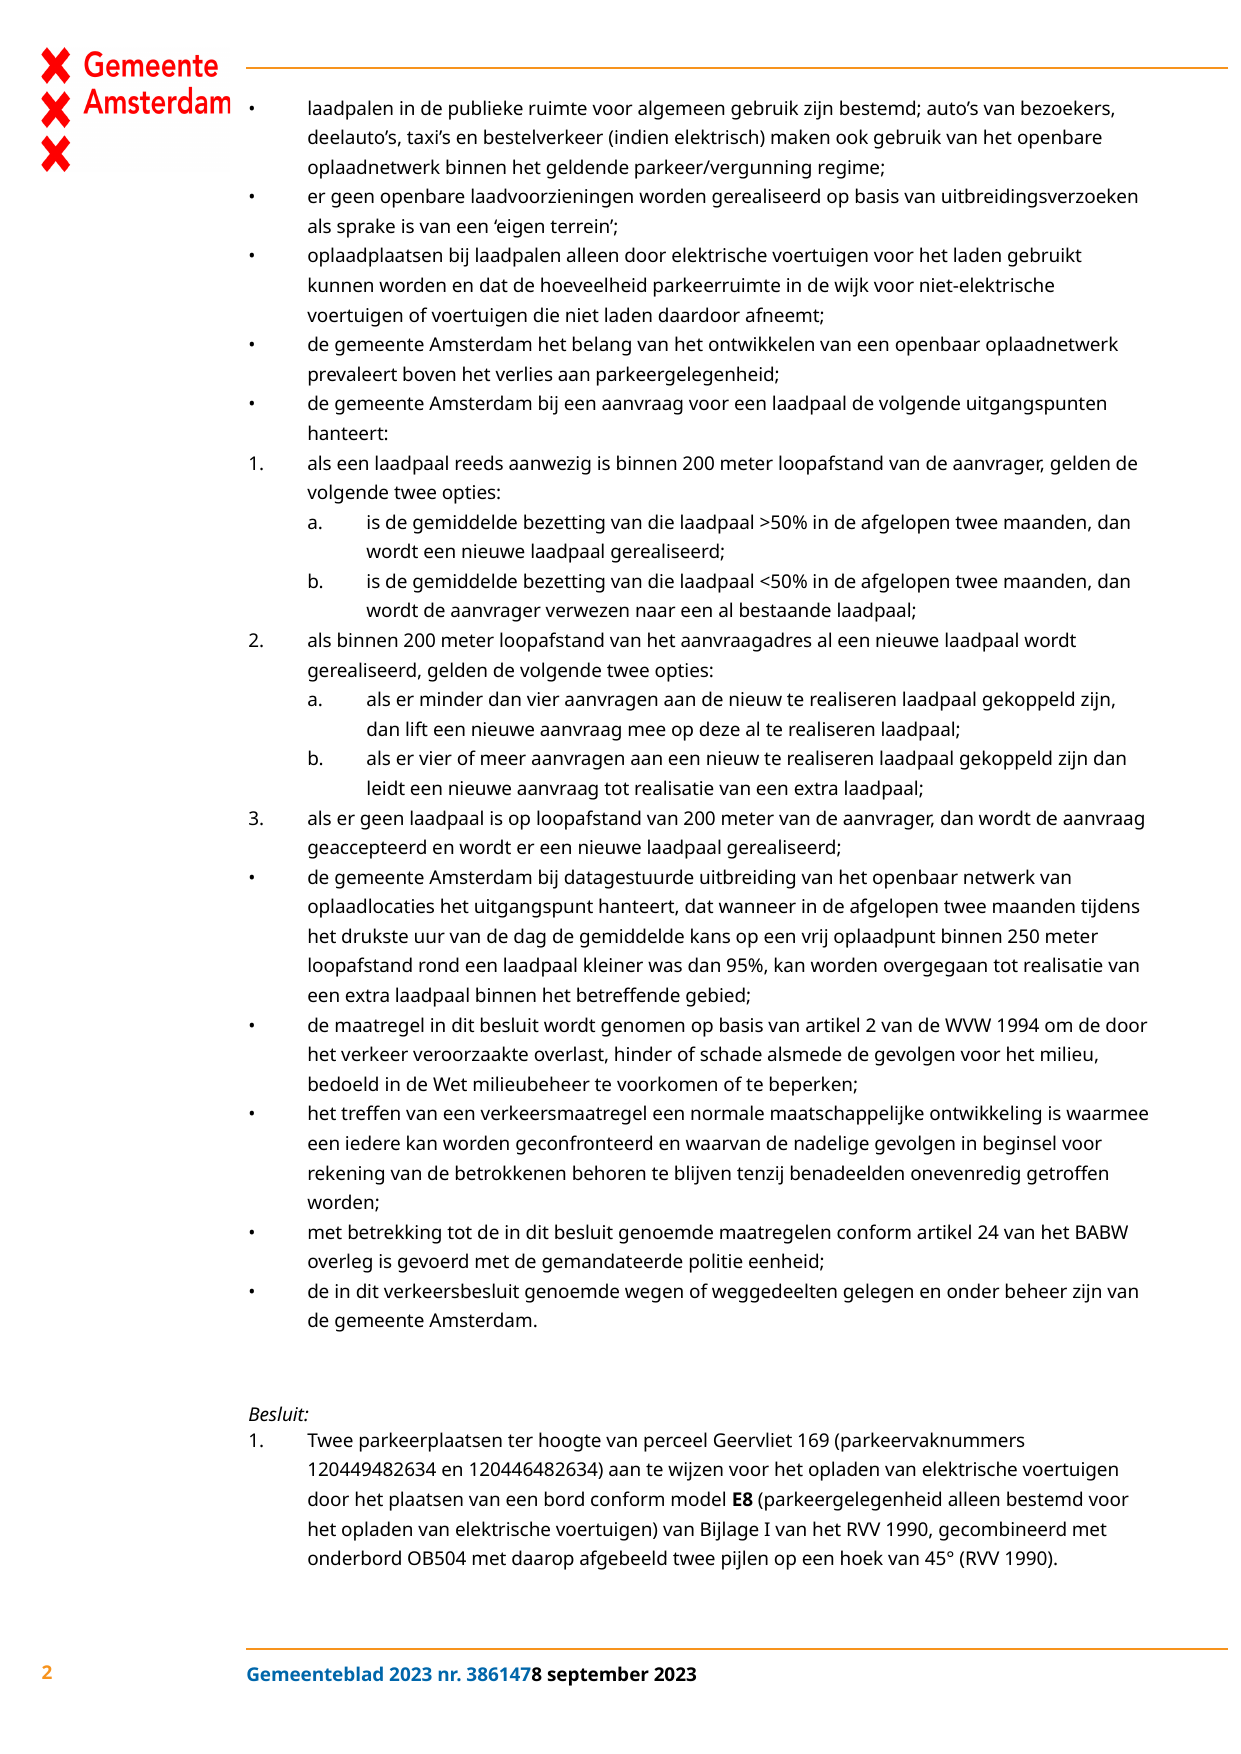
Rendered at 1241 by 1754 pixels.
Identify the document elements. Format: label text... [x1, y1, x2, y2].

text Besluit: [248, 1401, 1152, 1427]
list is de gemiddelde bezetting van die laadpaal <50% in de afgelopen twee maanden, dan wordt de aanvrager verwezen naar een al bestaande laadpaal; [307, 568, 1152, 623]
list als een laadpaal reeds aanwezig is binnen 200 meter loopafstand van de aanvrager, gelden de volgende twee opties: [248, 450, 1152, 505]
list oplaadplaatsen bij laadpalen alleen door elektrische voertuigen voor het laden gebruikt kunnen worden en dat de hoeveelheid parkeerruimte in de wijk voor niet-elektrische voertuigen of voertuigen die niet laden daardoor afneemt; [248, 243, 1152, 328]
list er geen openbare laadvoorzieningen worden gerealiseerd op basis van uitbreidingsverzoeken als sprake is van een ‘eigen terrein’; [248, 183, 1152, 239]
list als er vier of meer aanvragen aan een nieuw te realiseren laadpaal gekoppeld zijn dan leidt een nieuwe aanvraag tot realisatie van een extra laadpaal; [307, 746, 1152, 801]
list is de gemiddelde bezetting van die laadpaal >50% in de afgelopen twee maanden, dan wordt een nieuwe laadpaal gerealiseerd; [307, 509, 1152, 564]
list met betrekking tot de in dit besluit genoemde maatregelen conform artikel 24 van het BABW overleg is gevoerd met de gemandateerde politie eenheid; [248, 1219, 1152, 1274]
list het treffen van een verkeersmaatregel een normale maatschappelijke ontwikkeling is waarmee een iedere kan worden geconfronteerd en waarvan de nadelige gevolgen in beginsel voor rekening van de betrokkenen behoren te blijven tenzij benadeelden onevenredig getroffen worden; [248, 1101, 1152, 1215]
list de gemeente Amsterdam het belang van het ontwikkelen van een openbaar oplaadnetwerk prevaleert boven het verlies aan parkeergelegenheid; [248, 331, 1152, 387]
list de gemeente Amsterdam bij een aanvraag voor een laadpaal de volgende uitgangspunten hanteert: [248, 391, 1152, 446]
list de in dit verkeersbesluit genoemde wegen of weggedeelten gelegen en onder beheer zijn van de gemeente Amsterdam. [248, 1278, 1152, 1333]
list Twee parkeerplaatsen ter hoogte van perceel Geervliet 169 (parkeervaknummers 120449482634 en 120446482634) aan te wijzen voor het opladen van elektrische voertuigen door het plaatsen van een bord conform model E8 (parkeergelegenheid alleen bestemd voor het opladen van elektrische voertuigen) van Bijlage I van het RVV 1990, gecombineerd met onderbord OB504 met daarop afgebeeld twee pijlen op een hoek van 45° (RVV 1990). [248, 1427, 1152, 1571]
list als er geen laadpaal is op loopafstand van 200 meter van de aanvrager, dan wordt de aanvraag geaccepteerd en wordt er een nieuwe laadpaal gerealiseerd; [248, 805, 1152, 860]
list als binnen 200 meter loopafstand van het aanvraagadres al een nieuwe laadpaal wordt gerealiseerd, gelden de volgende twee opties: [248, 627, 1152, 683]
list de gemeente Amsterdam bij datagestuurde uitbreiding van het openbaar netwerk van oplaadlocaties het uitgangspunt hanteert, dat wanneer in de afgelopen twee maanden tijdens het drukste uur van de dag de gemiddelde kans op een vrij oplaadpunt binnen 250 meter loopafstand rond een laadpaal kleiner was dan 95%, kan worden overgegaan tot realisatie van een extra laadpaal binnen het betreffende gebied; [248, 864, 1152, 1008]
list laadpalen in de publieke ruimte voor algemeen gebruik zijn bestemd; auto’s van bezoekers, deelauto’s, taxi’s en bestelverkeer (indien elektrisch) maken ook gebruik van het openbare oplaadnetwerk binnen het geldende parkeer/vergunning regime; [248, 95, 1152, 180]
picture [41, 47, 231, 172]
list als er minder dan vier aanvragen aan de nieuw te realiseren laadpaal gekoppeld zijn, dan lift een nieuwe aanvraag mee op deze al te realiseren laadpaal; [307, 686, 1152, 742]
list de maatregel in dit besluit wordt genomen op basis van artikel 2 van de WVW 1994 om de door het verkeer veroorzaakte overlast, hinder of schade alsmede de gevolgen voor het milieu, bedoeld in de Wet milieubeheer te voorkomen of te beperken; [248, 1012, 1152, 1097]
